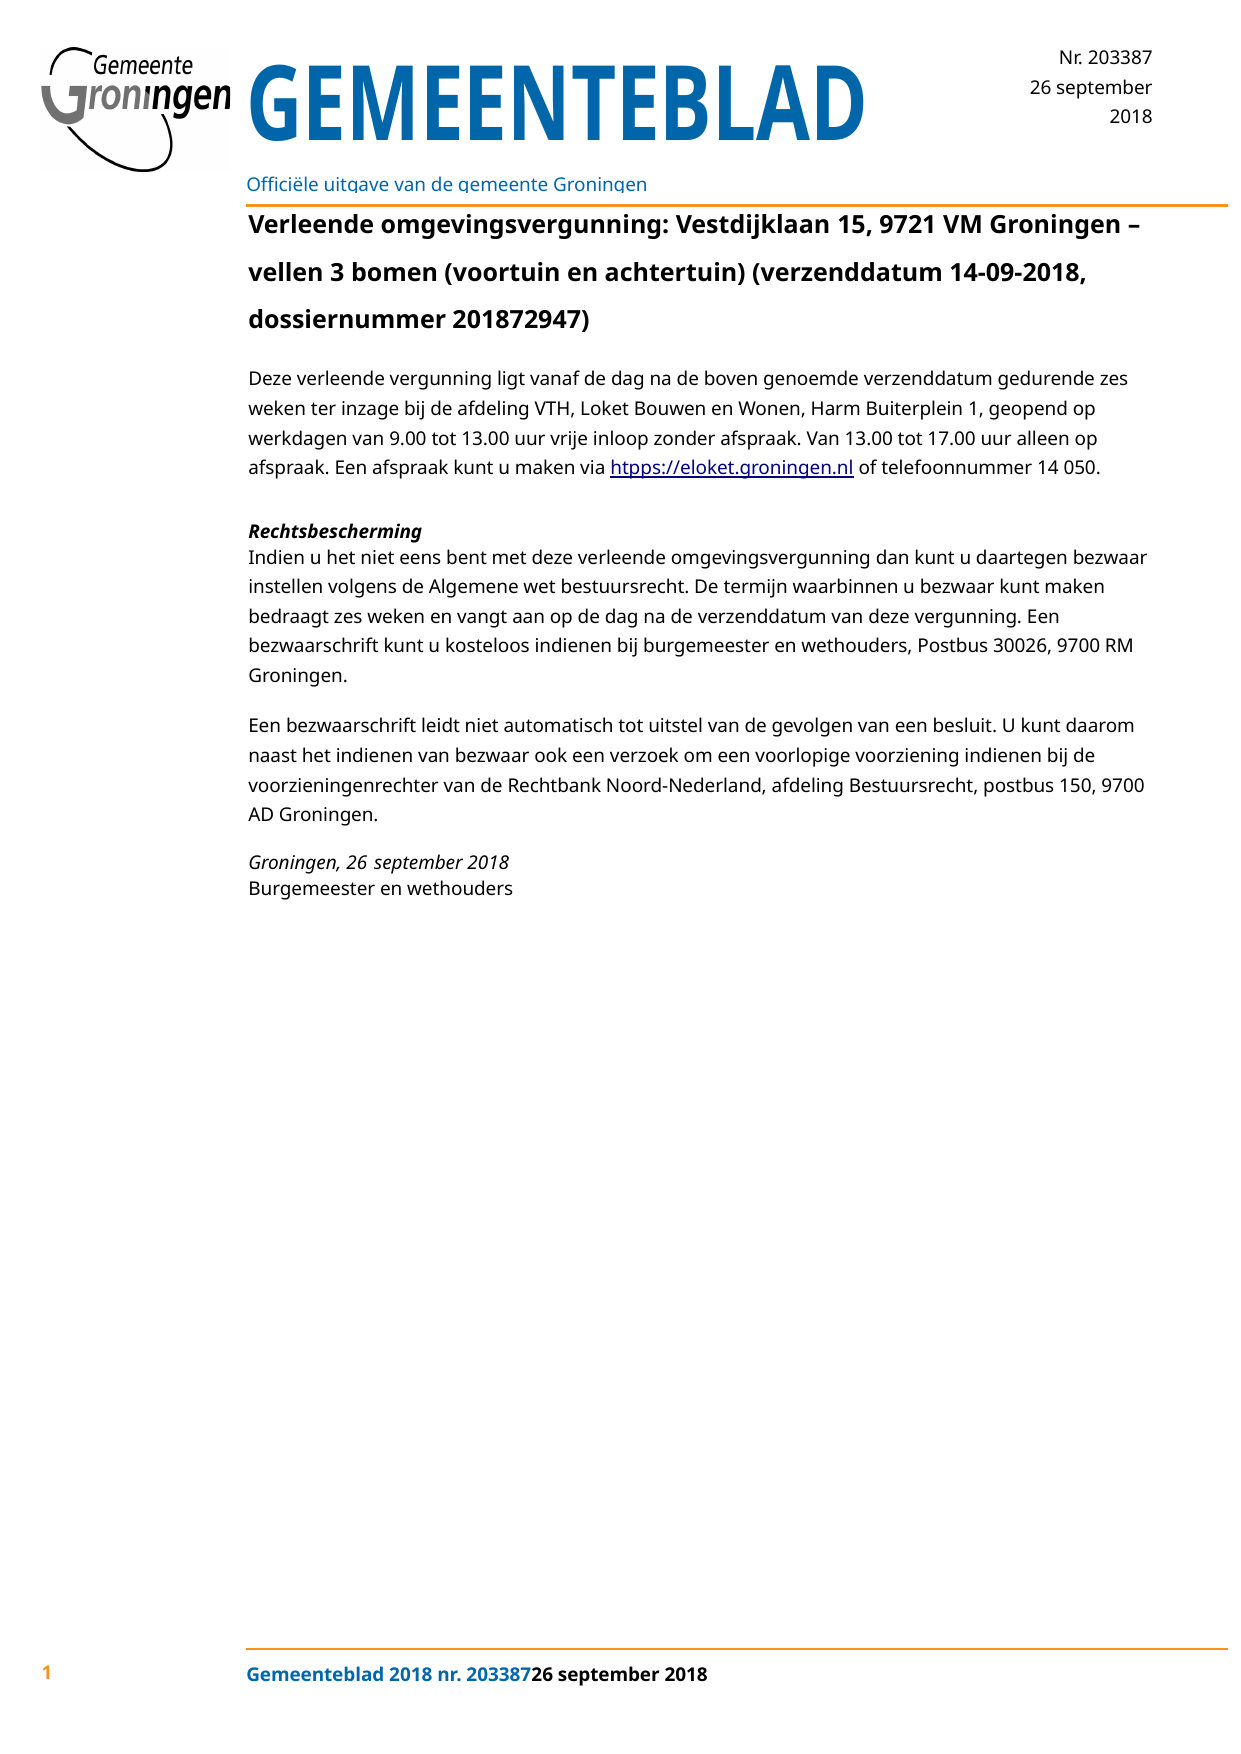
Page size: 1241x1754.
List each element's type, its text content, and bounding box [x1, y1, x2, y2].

text Burgemeester en wethouders [248, 875, 1152, 901]
text Deze verleende vergunning ligt vanaf de dag na de boven genoemde verzenddatum gedurende zes weken ter inzage bij de afdeling VTH, Loket Bouwen en Wonen, Harm Buiterplein 1, geopend op werkdagen van 9.00 tot 13.00 uur vrije inloop zonder afspraak. Van 13.00 tot 17.00 uur alleen op afspraak. Een afspraak kunt u maken via htpps://eloket.groningen.nl of telefoonnummer 14 050. [248, 366, 1152, 480]
text Groningen, 26 september 2018 [248, 849, 1152, 875]
text Indien u het niet eens bent met deze verleende omgevingsvergunning dan kunt u daartegen bezwaar instellen volgens de Algemene wet bestuursrecht. De termijn waarbinnen u bezwaar kunt maken bedraagt zes weken en vangt aan op de dag na de verzenddatum van deze vergunning. Een bezwaarschrift kunt u kosteloos indienen bij burgemeester en wethouders, Postbus 30026, 9700 RM Groningen. [248, 544, 1152, 688]
text Een bezwaarschrift leidt niet automatisch tot uitstel van de gevolgen van een besluit. U kunt daarom naast het indienen van bezwaar ook een verzoek om een voorlopige voorziening indienen bij de voorzieningenrechter van de Rechtbank Noord-Nederland, afdeling Bestuursrecht, postbus 150, 9700 AD Groningen. [248, 713, 1152, 827]
text Verleende omgevingsvergunning: Vestdijklaan 15, 9721 VM Groningen – vellen 3 bomen (voortuin en achtertuin) (verzenddatum 14-09-2018, dossiernummer 201872947) [248, 207, 1152, 336]
picture [41, 47, 231, 172]
text Rechtsbescherming [248, 518, 1152, 544]
